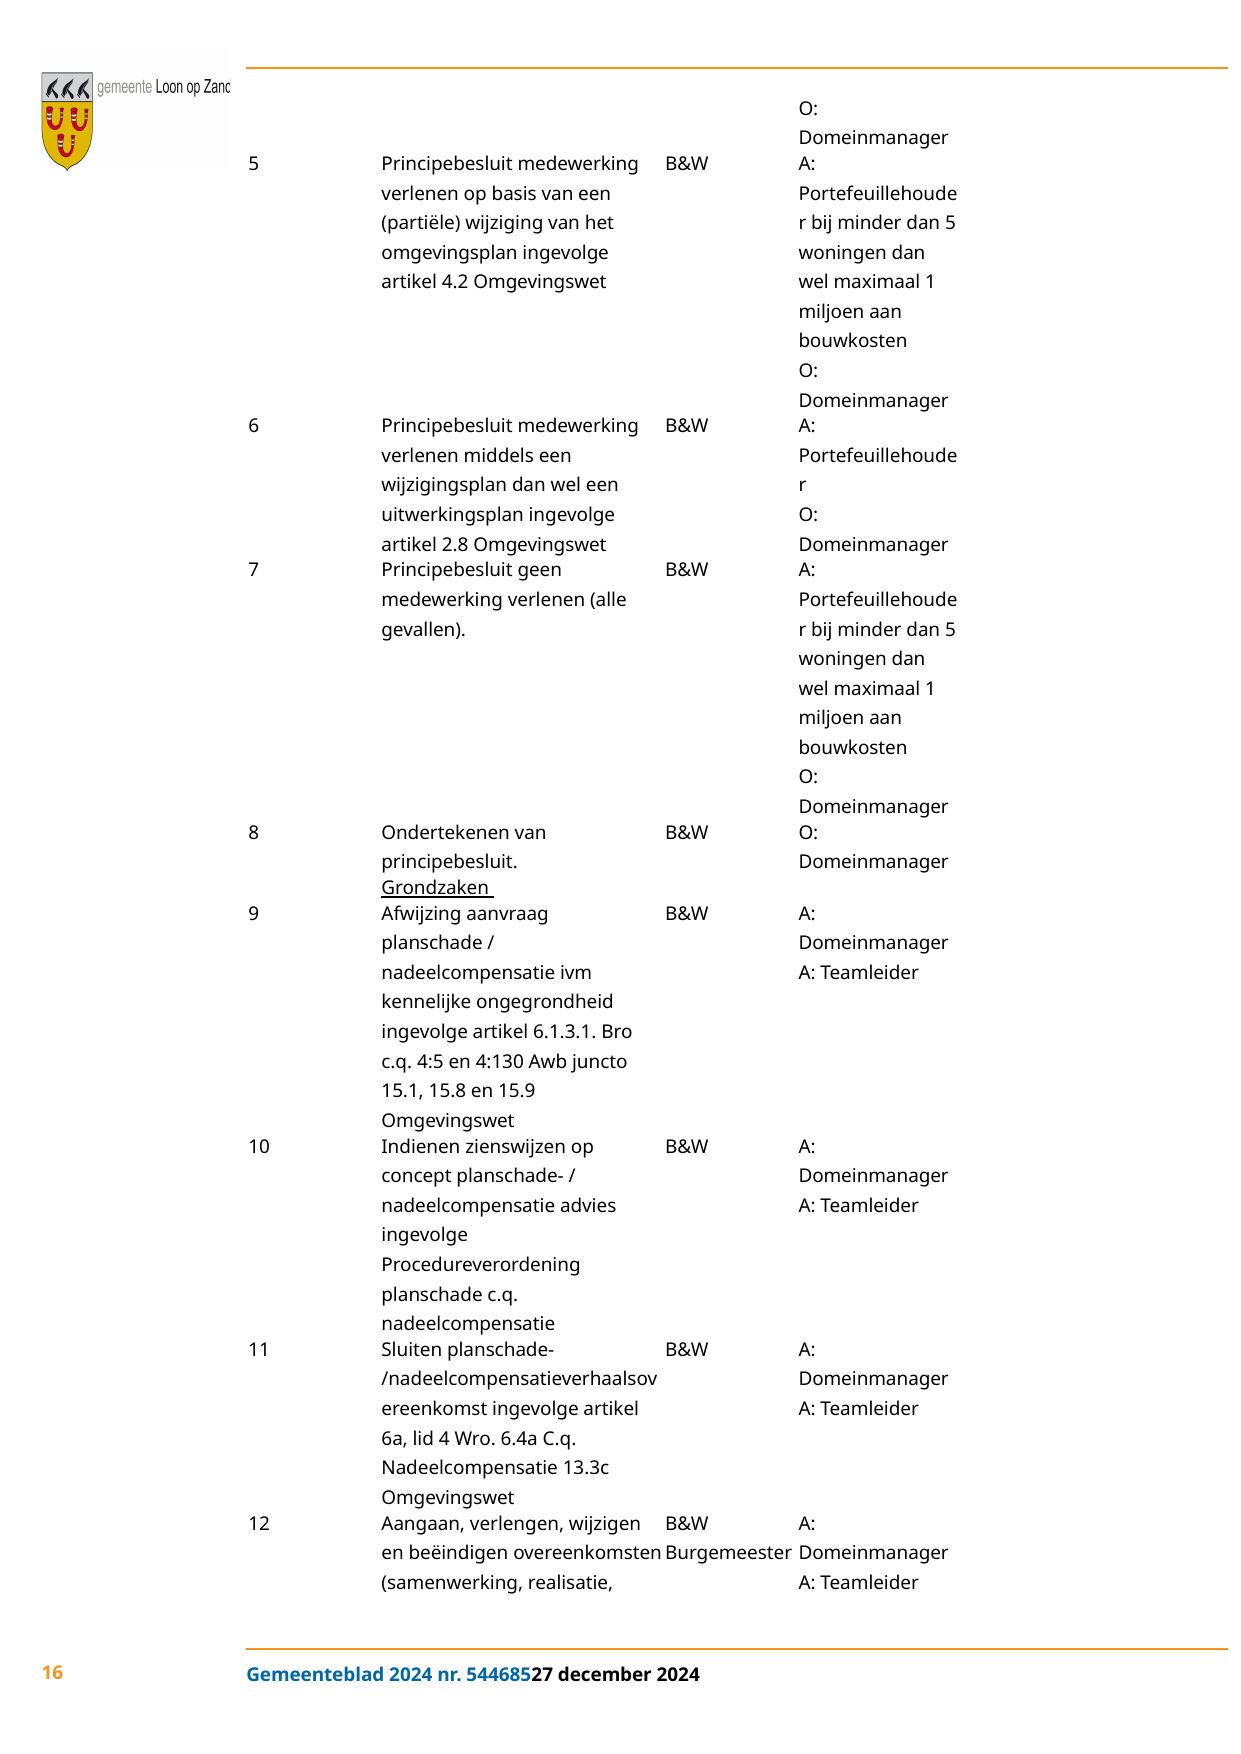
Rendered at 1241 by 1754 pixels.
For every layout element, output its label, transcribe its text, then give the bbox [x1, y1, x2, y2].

picture [41, 47, 231, 172]
table_cell [798, 874, 960, 900]
table_cell [248, 95, 381, 150]
table_cell B&W [665, 1133, 798, 1336]
table_cell [960, 1336, 1152, 1510]
table_cell Indienen zienswijzen op concept planschade- / nadeelcompensatie advies ingevolge Procedureverordening planschade c.q. nadeelcompensatie [381, 1133, 665, 1336]
table_cell B&W [665, 150, 798, 412]
table_cell O: Domeinmanager [798, 819, 960, 874]
table_cell B&W Burgemeester [665, 1510, 798, 1594]
table_cell B&W [665, 819, 798, 874]
table_cell Ondertekenen van principebesluit. [381, 819, 665, 874]
table_cell 8 [248, 819, 381, 874]
table_cell A: Domeinmanager A: Teamleider [798, 900, 960, 1133]
table_cell A: Portefeuillehouder bij minder dan 5 woningen dan wel maximaal 1 miljoen aan bouwkosten O: Domeinmanager [798, 150, 960, 412]
table_cell [960, 900, 1152, 1133]
table_cell Aangaan, verlengen, wijzigen en beëindigen overeenkomsten (samenwerking, realisatie, [381, 1510, 665, 1594]
table_cell B&W [665, 1336, 798, 1510]
table_cell [960, 150, 1152, 412]
table_cell 11 [248, 1336, 381, 1510]
table_cell [960, 413, 1152, 557]
table_cell B&W [665, 413, 798, 557]
table_cell 7 [248, 557, 381, 819]
table_cell Principebesluit geen medewerking verlenen (alle gevallen). [381, 557, 665, 819]
table_cell Afwijzing aanvraag planschade / nadeelcompensatie ivm kennelijke ongegrondheid ingevolge artikel 6.1.3.1. Bro c.q. 4:5 en 4:130 Awb juncto 15.1, 15.8 en 15.9 Omgevingswet [381, 900, 665, 1133]
table_cell 5 [248, 150, 381, 412]
table_cell [960, 557, 1152, 819]
table_cell O: Domeinmanager [798, 95, 960, 150]
table_cell [960, 95, 1152, 150]
table_cell [665, 95, 798, 150]
table_cell 9 [248, 900, 381, 1133]
table_cell [960, 874, 1152, 900]
table_cell [960, 1510, 1152, 1594]
table_cell B&W [665, 557, 798, 819]
table_cell A: Domeinmanager A: Teamleider [798, 1336, 960, 1510]
table_cell A: Portefeuillehouder bij minder dan 5 woningen dan wel maximaal 1 miljoen aan bouwkosten O: Domeinmanager [798, 557, 960, 819]
table_cell 12 [248, 1510, 381, 1594]
table_cell [248, 874, 381, 900]
table_cell A: Domeinmanager A: Teamleider [798, 1510, 960, 1594]
table_cell Sluiten planschade- /nadeelcompensatieverhaalsovereenkomst ingevolge artikel 6a, lid 4 Wro. 6.4a C.q. Nadeelcompensatie 13.3c Omgevingswet [381, 1336, 665, 1510]
table_cell [665, 874, 798, 900]
table_cell 10 [248, 1133, 381, 1336]
table_cell Principebesluit medewerking verlenen middels een wijzigingsplan dan wel een uitwerkingsplan ingevolge artikel 2.8 Omgevingswet [381, 413, 665, 557]
table_cell B&W [665, 900, 798, 1133]
table_cell Principebesluit medewerking verlenen op basis van een (partiële) wijziging van het omgevingsplan ingevolge artikel 4.2 Omgevingswet [381, 150, 665, 412]
table_cell A: Domeinmanager A: Teamleider [798, 1133, 960, 1336]
table_cell [960, 1133, 1152, 1336]
table_cell A: Portefeuillehouder O: Domeinmanager [798, 413, 960, 557]
table_cell [960, 819, 1152, 874]
table_cell 6 [248, 413, 381, 557]
table_cell [381, 95, 665, 150]
table_cell Grondzaken [381, 874, 665, 900]
